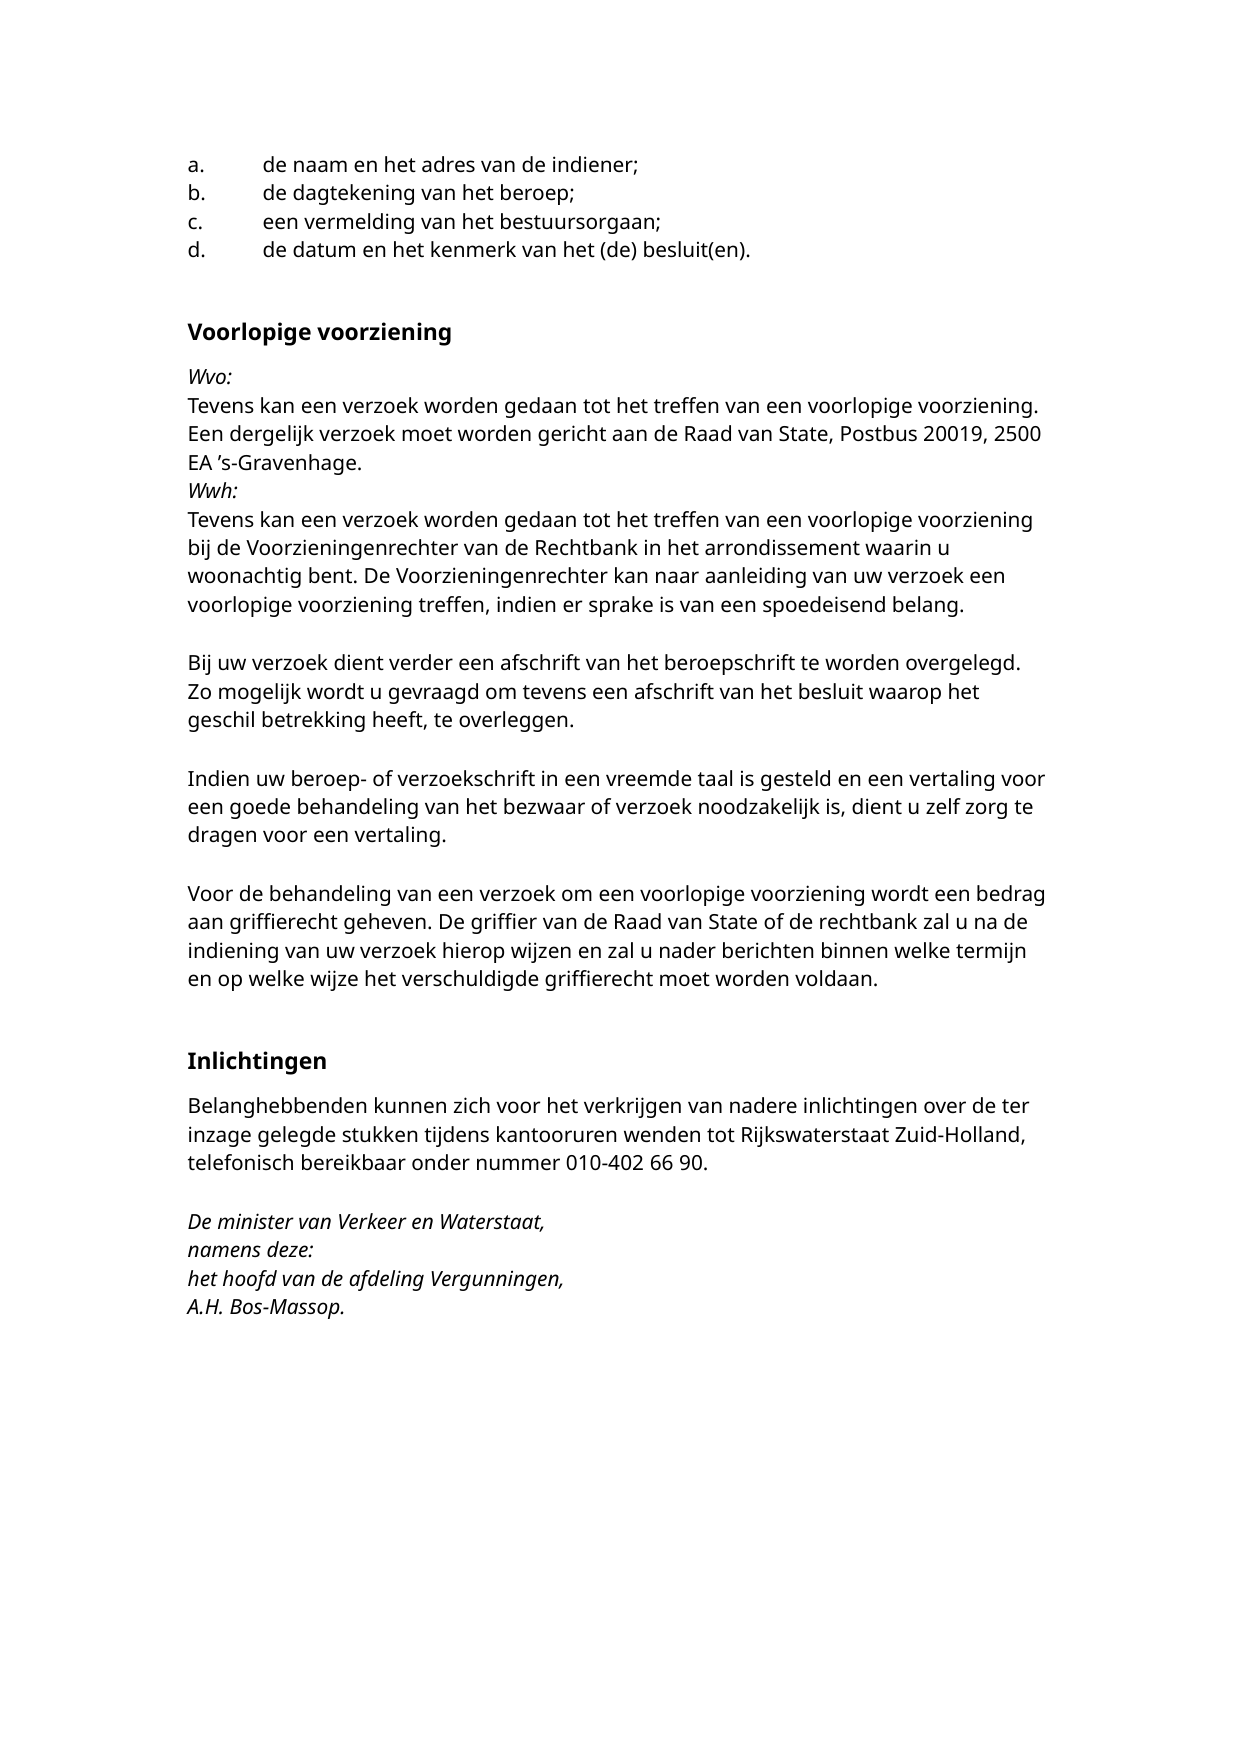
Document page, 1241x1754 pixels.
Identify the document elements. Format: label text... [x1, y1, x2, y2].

text Wvo: [187, 362, 1053, 391]
text Zo mogelijk wordt u gevraagd om tevens een afschrift van het besluit waarop het geschil betrekking heeft, te overleggen. [187, 677, 1053, 734]
text Wwh: [187, 476, 1053, 505]
text Bij uw verzoek dient verder een afschrift van het beroepschrift te worden overgelegd. [187, 648, 1053, 677]
text Belanghebbenden kunnen zich voor het verkrijgen van nadere inlichtingen over de ter inzage gelegde stukken tijdens kantooruren wenden tot Rijkswaterstaat Zuid-Holland, telefonisch bereikbaar onder nummer 010-402 66 90. [187, 1092, 1053, 1177]
text A.H. Bos-Massop. [187, 1292, 1053, 1321]
text Voor de behandeling van een verzoek om een voorlopige voorziening wordt een bedrag aan griffierecht geheven. De griffier van de Raad van State of de rechtbank zal u na de indiening van uw verzoek hierop wijzen en zal u nader berichten binnen welke termijn en op welke wijze het verschuldigde griffierecht moet worden voldaan. [187, 879, 1053, 993]
list de dagtekening van het beroep; [187, 178, 1053, 207]
text Tevens kan een verzoek worden gedaan tot het treffen van een voorlopige voorziening bij de Voorzieningenrechter van de Rechtbank in het arrondissement waarin u woonachtig bent. De Voorzieningenrechter kan naar aanleiding van uw verzoek een voorlopige voorziening treffen, indien er sprake is van een spoedeisend belang. [187, 505, 1053, 618]
subtitle Inlichtingen [187, 1045, 1053, 1077]
text Tevens kan een verzoek worden gedaan tot het treffen van een voorlopige voorziening. Een dergelijk verzoek moet worden gericht aan de Raad van State, Postbus 20019, 2500 EA ’s-Gravenhage. [187, 391, 1053, 476]
list een vermelding van het bestuursorgaan; [187, 207, 1053, 235]
text Indien uw beroep- of verzoekschrift in een vreemde taal is gesteld en een vertaling voor een goede behandeling van het bezwaar of verzoek noodzakelijk is, dient u zelf zorg te dragen voor een vertaling. [187, 764, 1053, 849]
list de naam en het adres van de indiener; [187, 150, 1053, 178]
text namens deze: [187, 1235, 1053, 1264]
subtitle Voorlopige voorziening [187, 316, 1053, 347]
list de datum en het kenmerk van het (de) besluit(en). [187, 235, 1053, 264]
text De minister van Verkeer en Waterstaat, [187, 1207, 1053, 1235]
text het hoofd van de afdeling Vergunningen, [187, 1264, 1053, 1292]
